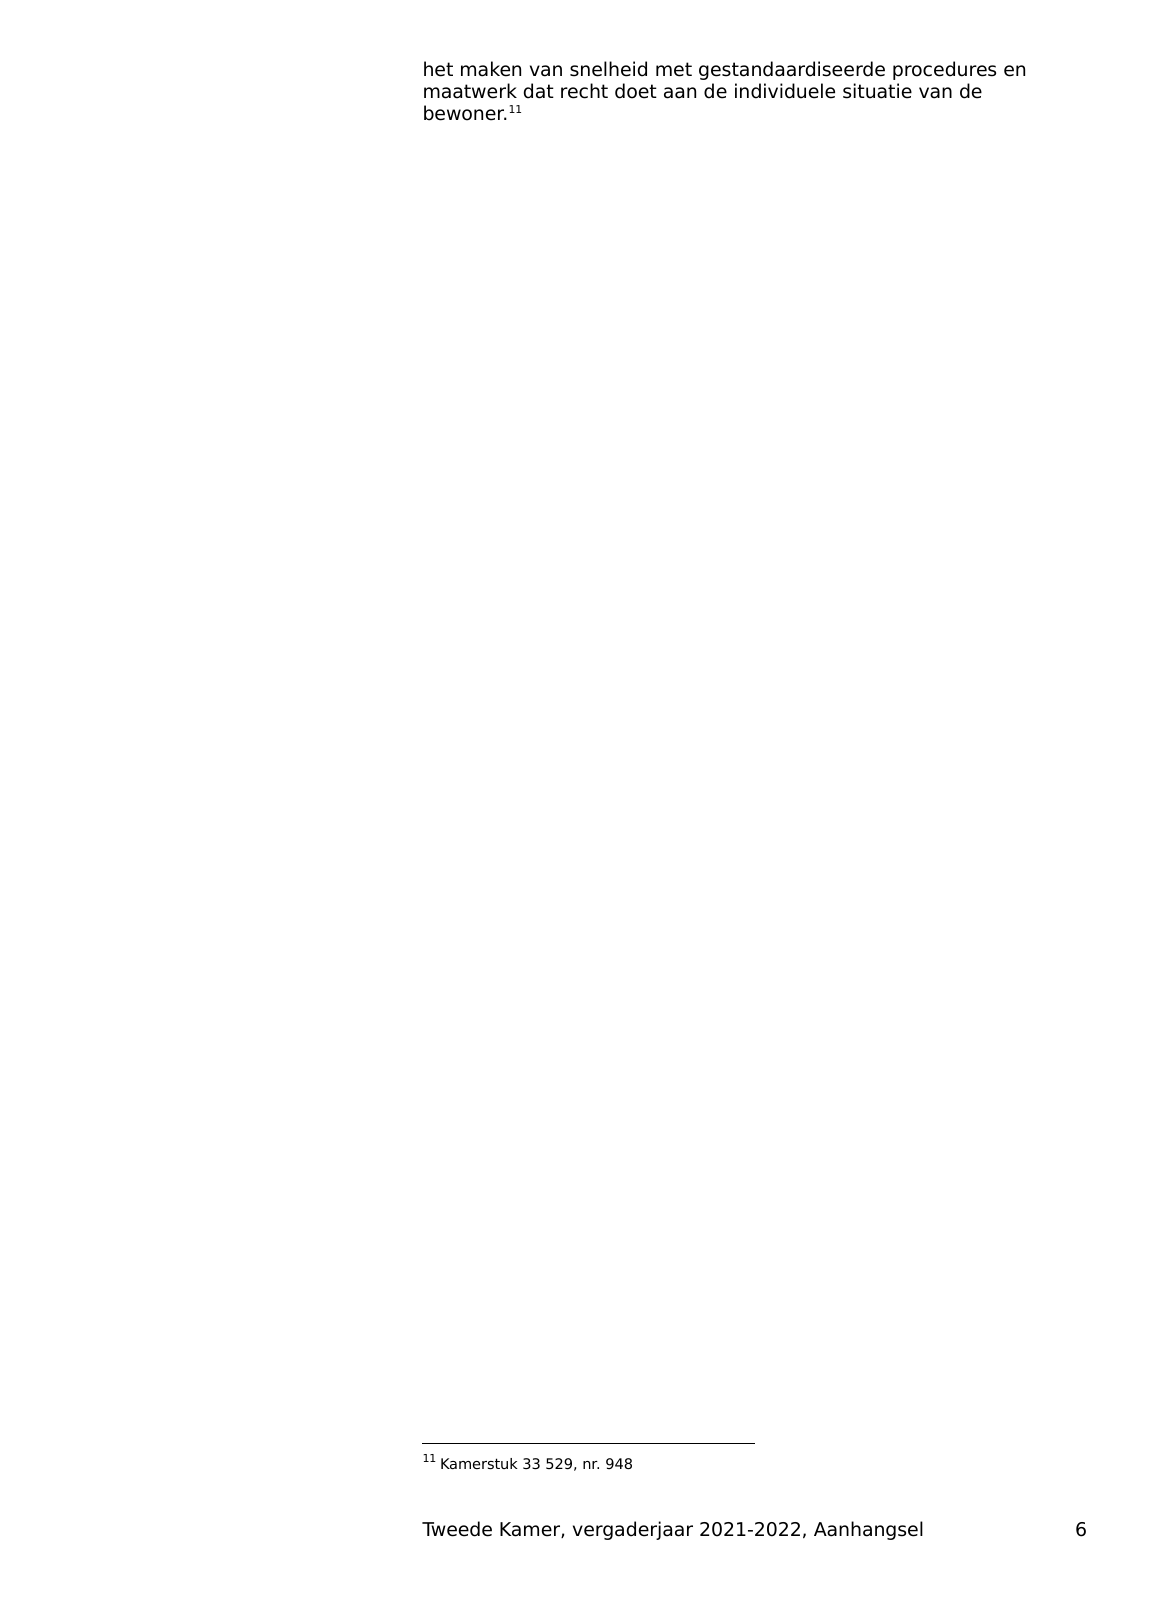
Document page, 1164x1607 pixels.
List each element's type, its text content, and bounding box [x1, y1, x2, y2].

text Kamerstuk 33 529, nr. 948 [422, 1452, 1087, 1474]
text het maken van snelheid met gestandaardiseerde procedures en maatwerk dat recht doet aan de individuele situatie van de bewoner. [422, 59, 1087, 125]
